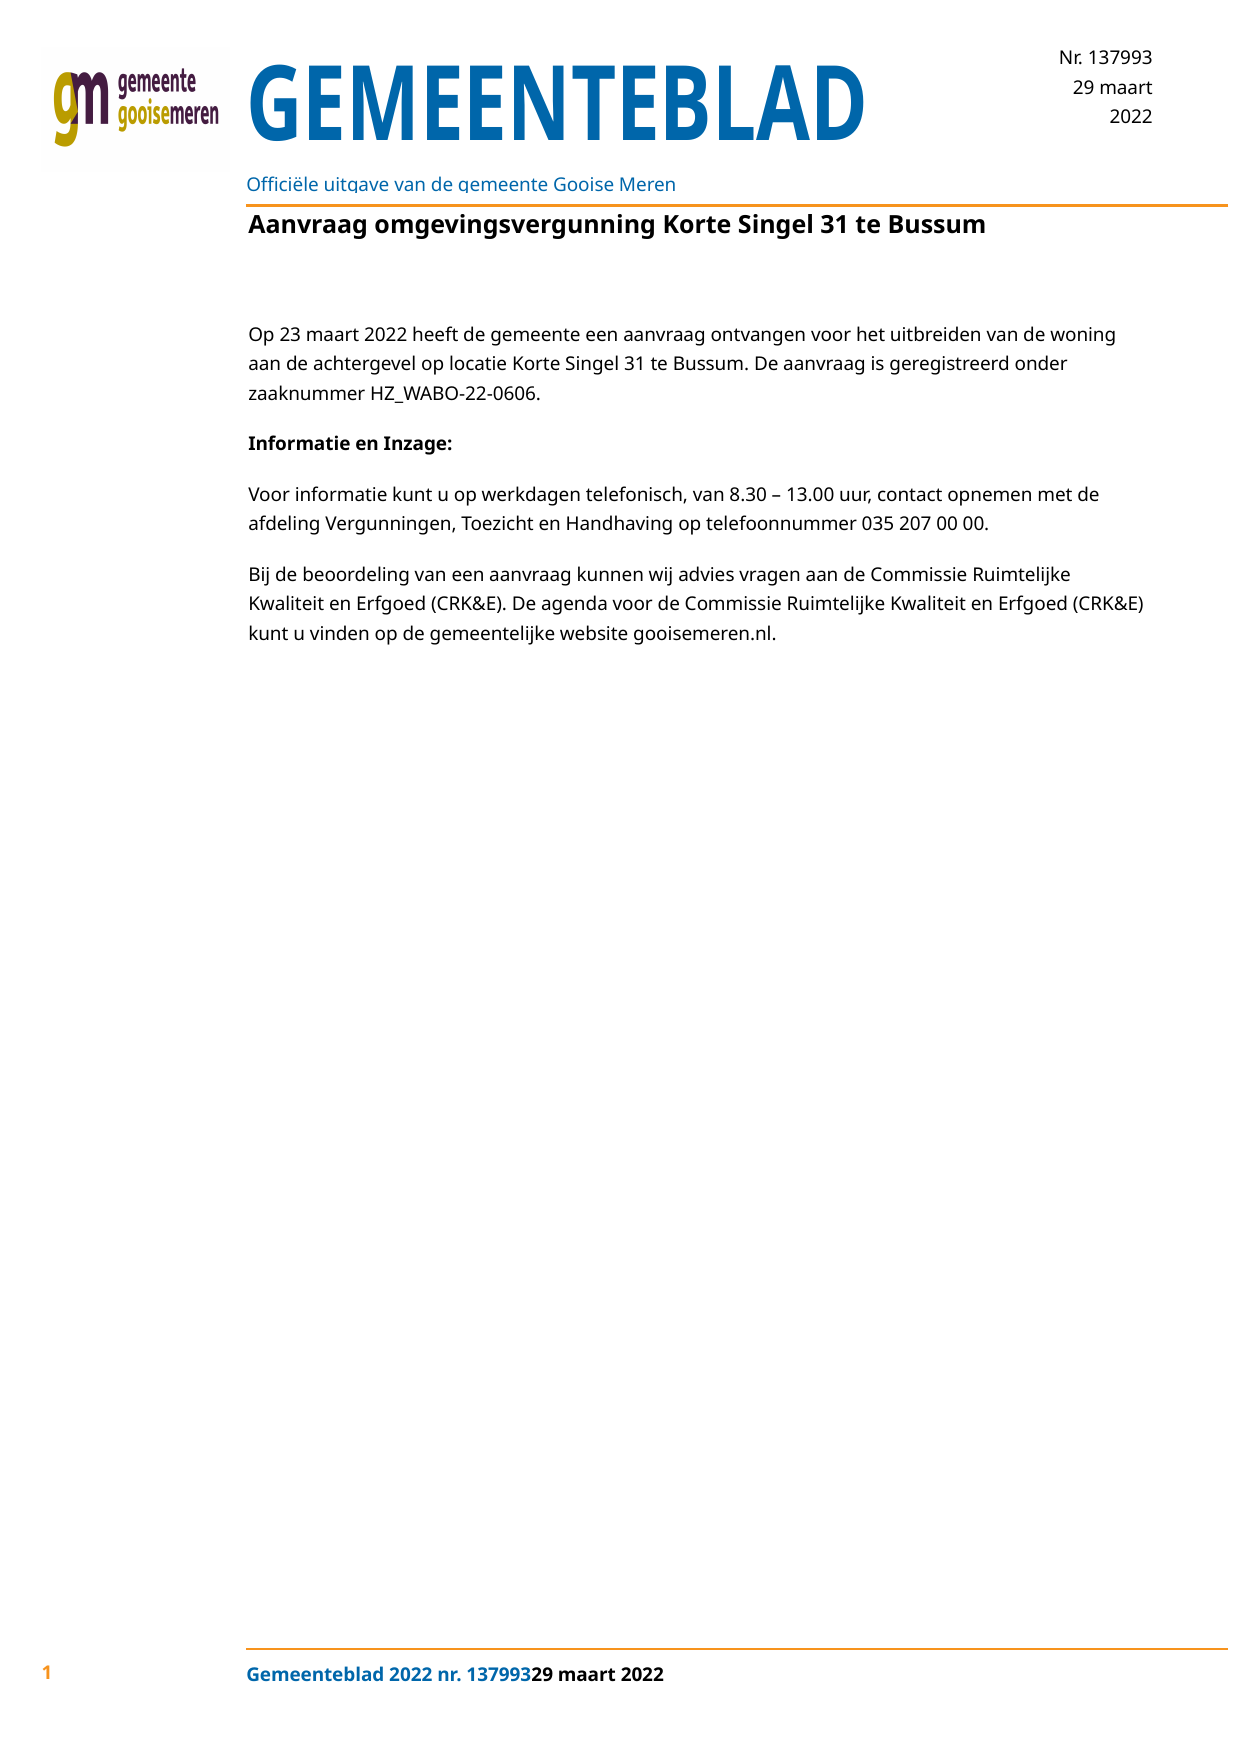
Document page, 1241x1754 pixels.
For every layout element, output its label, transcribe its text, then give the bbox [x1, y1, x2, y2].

text Voor informatie kunt u op werkdagen telefonisch, van 8.30 – 13.00 uur, contact opnemen met de afdeling Vergunningen, Toezicht en Handhaving op telefoonnummer 035 207 00 00. [248, 481, 1152, 536]
text Bij de beoordeling van een aanvraag kunnen wij advies vragen aan de Commissie Ruimtelijke Kwaliteit en Erfgoed (CRK&E). De agenda voor de Commissie Ruimtelijke Kwaliteit en Erfgoed (CRK&E) kunt u vinden op de gemeentelijke website gooisemeren.nl. [248, 561, 1152, 646]
text Informatie en Inzage: [248, 430, 1152, 456]
text Aanvraag omgevingsvergunning Korte Singel 31 te Bussum [248, 207, 1152, 241]
text Op 23 maart 2022 heeft de gemeente een aanvraag ontvangen voor het uitbreiden van de woning aan de achtergevel op locatie Korte Singel 31 te Bussum. De aanvraag is geregistreerd onder zaaknummer HZ_WABO-22-0606. [248, 321, 1152, 406]
picture [41, 47, 231, 172]
